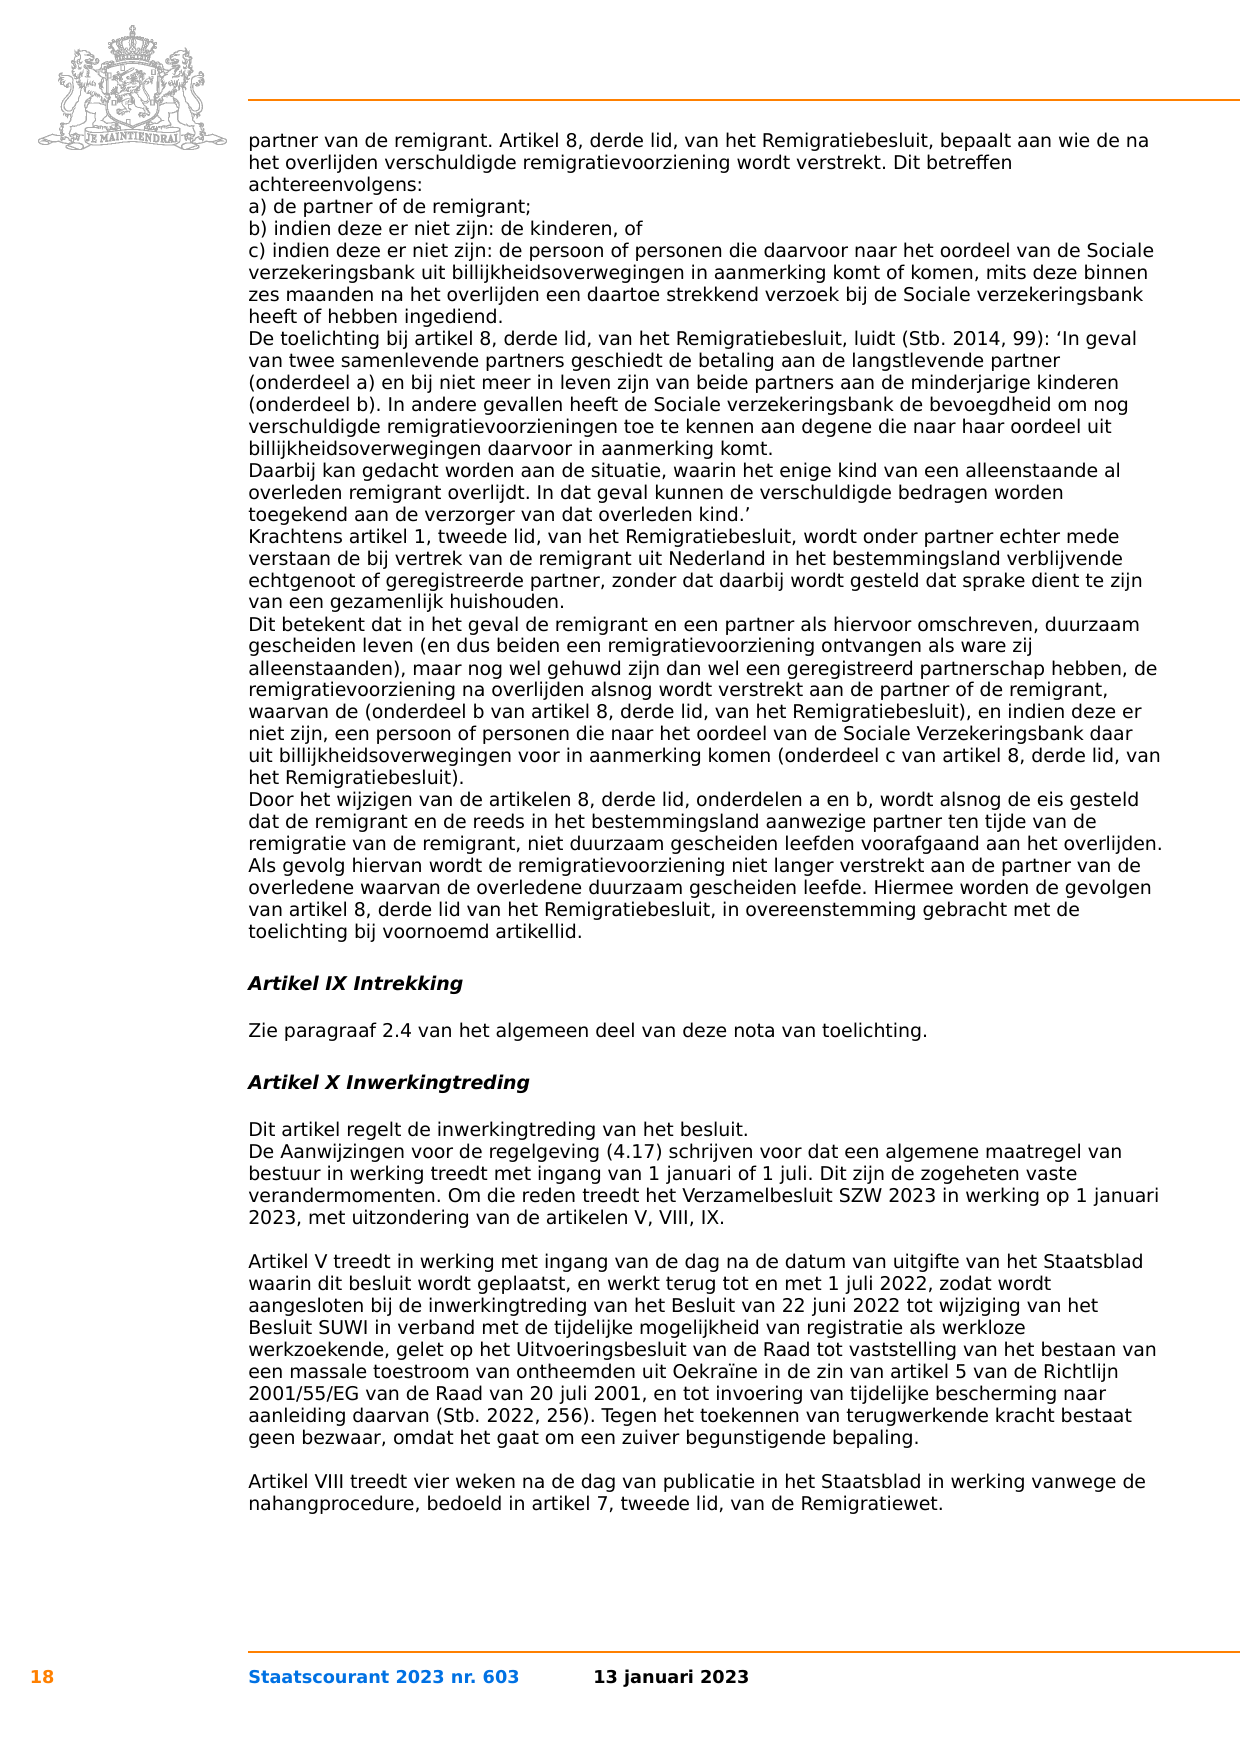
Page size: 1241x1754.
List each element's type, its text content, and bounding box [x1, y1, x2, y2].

text partner van de remigrant. Artikel 8, derde lid, van het Remigratiebesluit, bepaalt aan wie de na het overlijden verschuldigde remigratievoorziening wordt verstrekt. Dit betreffen achtereenvolgens: [248, 130, 1163, 196]
text b) indien deze er niet zijn: de kinderen, of [248, 218, 1163, 240]
text De Aanwijzingen voor de regelgeving (4.17) schrijven voor dat een algemene maatregel van bestuur in werking treedt met ingang van 1 januari of 1 juli. Dit zijn de zogeheten vaste verandermomenten. Om die reden treedt het Verzamelbesluit SZW 2023 in werking op 1 januari 2023, met uitzondering van de artikelen V, VIII, IX. [248, 1141, 1163, 1229]
text Artikel V treedt in werking met ingang van de dag na de datum van uitgifte van het Staatsblad waarin dit besluit wordt geplaatst, en werkt terug tot en met 1 juli 2022, zodat wordt aangesloten bij de inwerkingtreding van het Besluit van 22 juni 2022 tot wijziging van het Besluit SUWI in verband met de tijdelijke mogelijkheid van registratie als werkloze werkzoekende, gelet op het Uitvoeringsbesluit van de Raad tot vaststelling van het bestaan van een massale toestroom van ontheemden uit Oekraïne in de zin van artikel 5 van de Richtlijn 2001/55/EG van de Raad van 20 juli 2001, en tot invoering van tijdelijke bescherming naar aanleiding daarvan (Stb. 2022, 256). Tegen het toekennen van terugwerkende kracht bestaat geen bezwaar, omdat het gaat om een zuiver begunstigende bepaling. [248, 1251, 1163, 1449]
text a) de partner of de remigrant; [248, 196, 1163, 218]
text De toelichting bij artikel 8, derde lid, van het Remigratiebesluit, luidt (Stb. 2014, 99): ‘In geval van twee samenlevende partners geschiedt de betaling aan de langstlevende partner (onderdeel a) en bij niet meer in leven zijn van beide partners aan de minderjarige kinderen (onderdeel b). In andere gevallen heeft de Sociale verzekeringsbank de bevoegdheid om nog verschuldigde remigratievoorzieningen toe te kennen aan degene die naar haar oordeel uit billijkheidsoverwegingen daarvoor in aanmerking komt. [248, 328, 1163, 459]
text Krachtens artikel 1, tweede lid, van het Remigratiebesluit, wordt onder partner echter mede verstaan de bij vertrek van de remigrant uit Nederland in het bestemmingsland verblijvende echtgenoot of geregistreerde partner, zonder dat daarbij wordt gesteld dat sprake dient te zijn van een gezamenlijk huishouden. [248, 526, 1163, 613]
text Dit betekent dat in het geval de remigrant en een partner als hiervoor omschreven, duurzaam gescheiden leven (en dus beiden een remigratievoorziening ontvangen als ware zij alleenstaanden), maar nog wel gehuwd zijn dan wel een geregistreerd partnerschap hebben, de remigratievoorziening na overlijden alsnog wordt verstrekt aan de partner of de remigrant, waarvan de (onderdeel b van artikel 8, derde lid, van het Remigratiebesluit), en indien deze er niet zijn, een persoon of personen die naar het oordeel van de Sociale Verzekeringsbank daar uit billijkheidsoverwegingen voor in aanmerking komen (onderdeel c van artikel 8, derde lid, van het Remigratiebesluit). [248, 613, 1163, 789]
text Dit artikel regelt de inwerkingtreding van het besluit. [248, 1119, 1163, 1141]
text Zie paragraaf 2.4 van het algemeen deel van deze nota van toelichting. [248, 1020, 1163, 1042]
subtitle Artikel X Inwerkingtreding [248, 1072, 1163, 1094]
text Artikel VIII treedt vier weken na de dag van publicatie in het Staatsblad in werking vanwege de nahangprocedure, bedoeld in artikel 7, tweede lid, van de Remigratiewet. [248, 1471, 1163, 1514]
subtitle Artikel IX Intrekking [248, 973, 1163, 995]
text Door het wijzigen van de artikelen 8, derde lid, onderdelen a en b, wordt alsnog de eis gesteld dat de remigrant en de reeds in het bestemmingsland aanwezige partner ten tijde van de remigratie van de remigrant, niet duurzaam gescheiden leefden voorafgaand aan het overlijden. Als gevolg hiervan wordt de remigratievoorziening niet langer verstrekt aan de partner van de overledene waarvan de overledene duurzaam gescheiden leefde. Hiermee worden de gevolgen van artikel 8, derde lid van het Remigratiebesluit, in overeenstemming gebracht met de toelichting bij voornoemd artikellid. [248, 789, 1163, 943]
text c) indien deze er niet zijn: de persoon of personen die daarvoor naar het oordeel van de Sociale verzekeringsbank uit billijkheidsoverwegingen in aanmerking komt of komen, mits deze binnen zes maanden na het overlijden een daartoe strekkend verzoek bij de Sociale verzekeringsbank heeft of hebben ingediend. [248, 240, 1163, 328]
text Daarbij kan gedacht worden aan de situatie, waarin het enige kind van een alleenstaande al overleden remigrant overlijdt. In dat geval kunnen de verschuldigde bedragen worden toegekend aan de verzorger van dat overleden kind.’ [248, 459, 1163, 526]
picture [38, 25, 227, 150]
